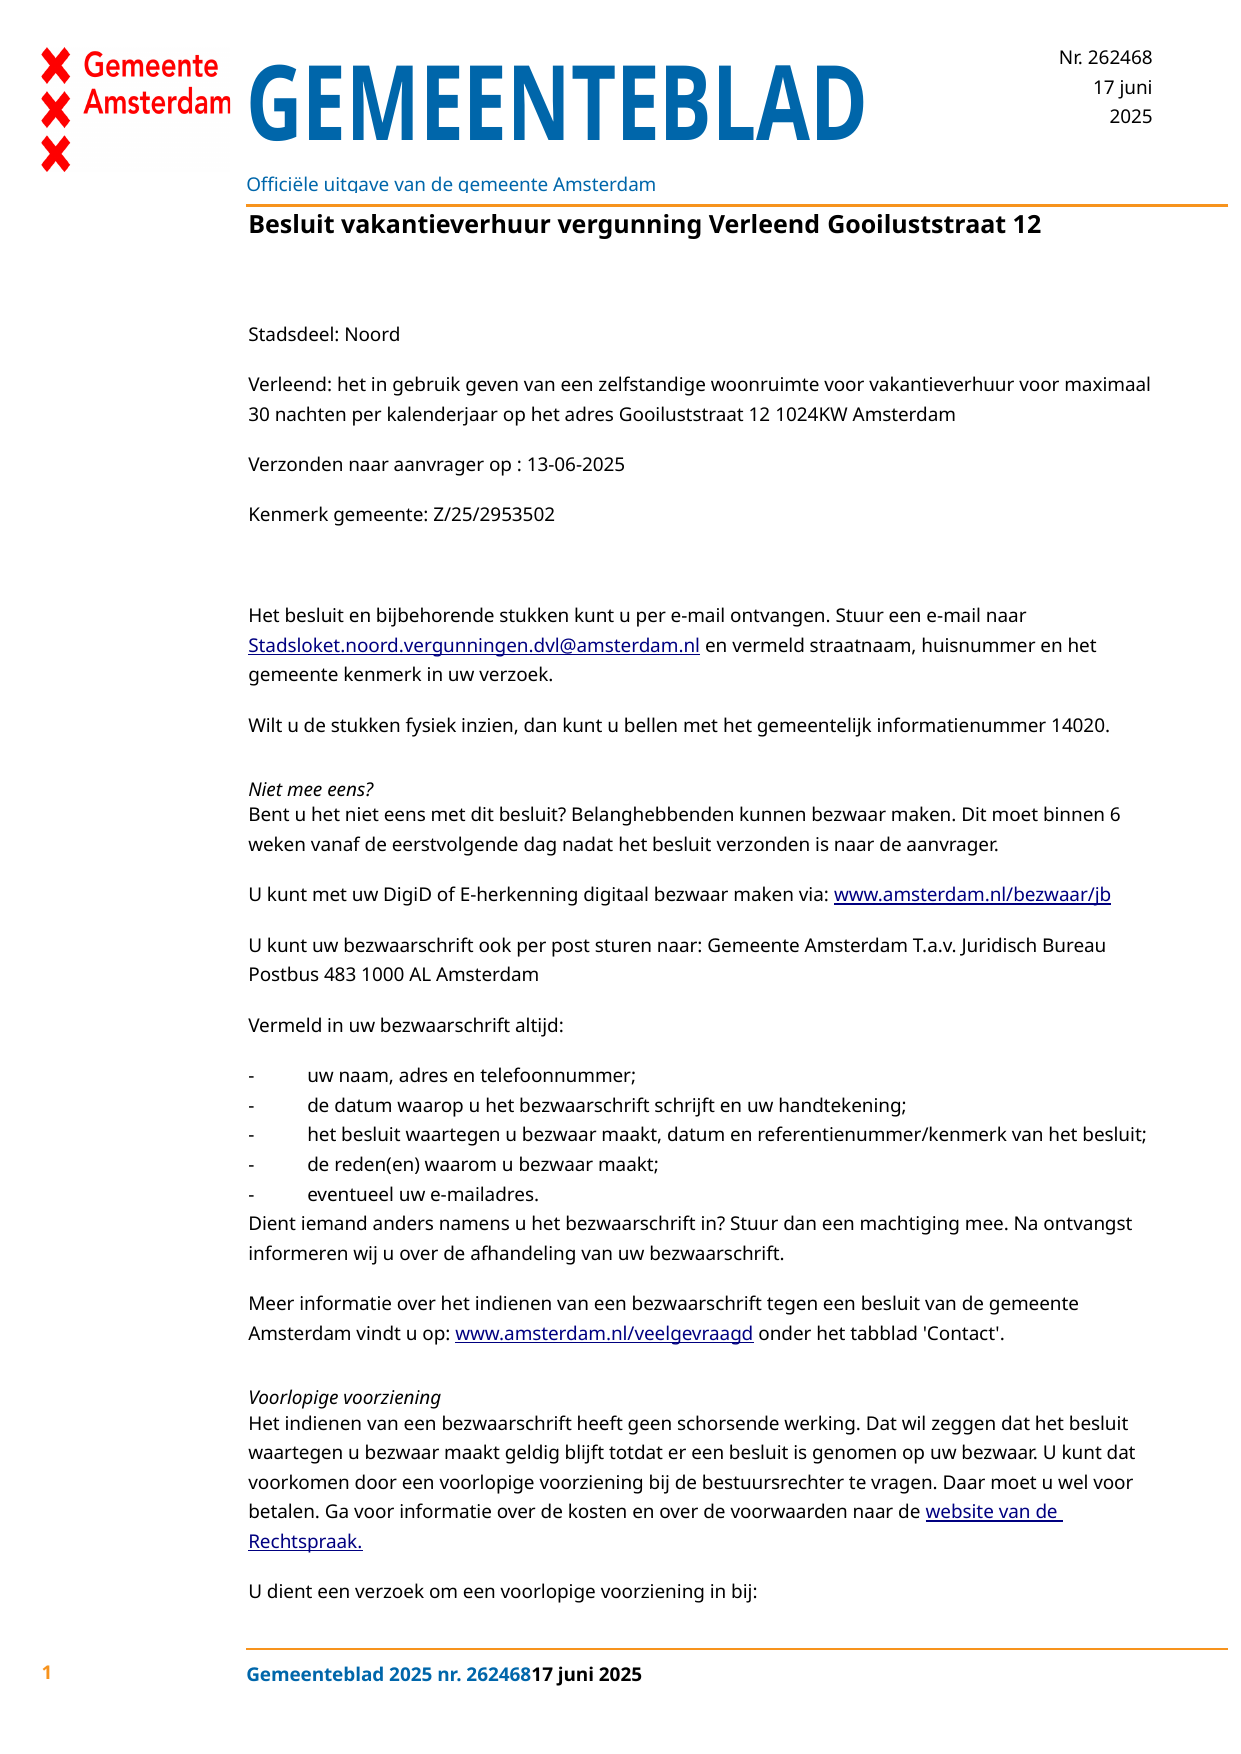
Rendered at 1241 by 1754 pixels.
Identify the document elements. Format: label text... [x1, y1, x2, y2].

text Verzonden naar aanvrager op : 13-06-2025 [248, 451, 1152, 477]
text Besluit vakantieverhuur vergunning Verleend Gooiluststraat 12 [248, 207, 1152, 241]
text Dient iemand anders namens u het bezwaarschrift in? Stuur dan een machtiging mee. Na ontvangst informeren wij u over de afhandeling van uw bezwaarschrift. [248, 1210, 1152, 1266]
list de datum waarop u het bezwaarschrift schrijft en uw handtekening; [248, 1092, 1152, 1118]
text U kunt met uw DigiD of E-herkenning digitaal bezwaar maken via: www.amsterdam.nl/bezwaar/jb [248, 882, 1152, 907]
text Vermeld in uw bezwaarschrift altijd: [248, 1012, 1152, 1038]
text Bent u het niet eens met dit besluit? Belanghebbenden kunnen bezwaar maken. Dit moet binnen 6 weken vanaf de eerstvolgende dag nadat het besluit verzonden is naar de aanvrager. [248, 802, 1152, 857]
text Kenmerk gemeente: Z/25/2953502 [248, 502, 1152, 527]
text Niet mee eens? [248, 776, 1152, 802]
text Stadsdeel: Noord [248, 321, 1152, 346]
text Het besluit en bijbehorende stukken kunt u per e-mail ontvangen. Stuur een e-mail naar Stadsloket.noord.vergunningen.dvl@amsterdam.nl en vermeld straatnaam, huisnummer en het gemeente kenmerk in uw verzoek. [248, 602, 1152, 687]
text Verleend: het in gebruik geven van een zelfstandige woonruimte voor vakantieverhuur voor maximaal 30 nachten per kalenderjaar op het adres Gooiluststraat 12 1024KW Amsterdam [248, 371, 1152, 426]
list uw naam, adres en telefoonnummer; [248, 1062, 1152, 1088]
list eventueel uw e-mailadres. [248, 1181, 1152, 1207]
list de reden(en) waarom u bezwaar maakt; [248, 1151, 1152, 1177]
text U dient een verzoek om een voorlopige voorziening in bij: [248, 1578, 1152, 1604]
picture [41, 47, 231, 172]
text Voorlopige voorziening [248, 1384, 1152, 1410]
text Het indienen van een bezwaarschrift heeft geen schorsende werking. Dat wil zeggen dat het besluit waartegen u bezwaar maakt geldig blijft totdat er een besluit is genomen op uw bezwaar. U kunt dat voorkomen door een voorlopige voorziening bij de bestuursrechter te vragen. Daar moet u wel voor betalen. Ga voor informatie over de kosten en over de voorwaarden naar de website van de Rechtspraak. [248, 1410, 1152, 1554]
text Wilt u de stukken fysiek inzien, dan kunt u bellen met het gemeentelijk informatienummer 14020. [248, 712, 1152, 738]
text U kunt uw bezwaarschrift ook per post sturen naar: Gemeente Amsterdam T.a.v. Juridisch Bureau Postbus 483 1000 AL Amsterdam [248, 932, 1152, 987]
text Meer informatie over het indienen van een bezwaarschrift tegen een besluit van de gemeente Amsterdam vindt u op: www.amsterdam.nl/veelgevraagd onder het tabblad 'Contact'. [248, 1290, 1152, 1346]
list het besluit waartegen u bezwaar maakt, datum en referentienummer/kenmerk van het besluit; [248, 1122, 1152, 1147]
